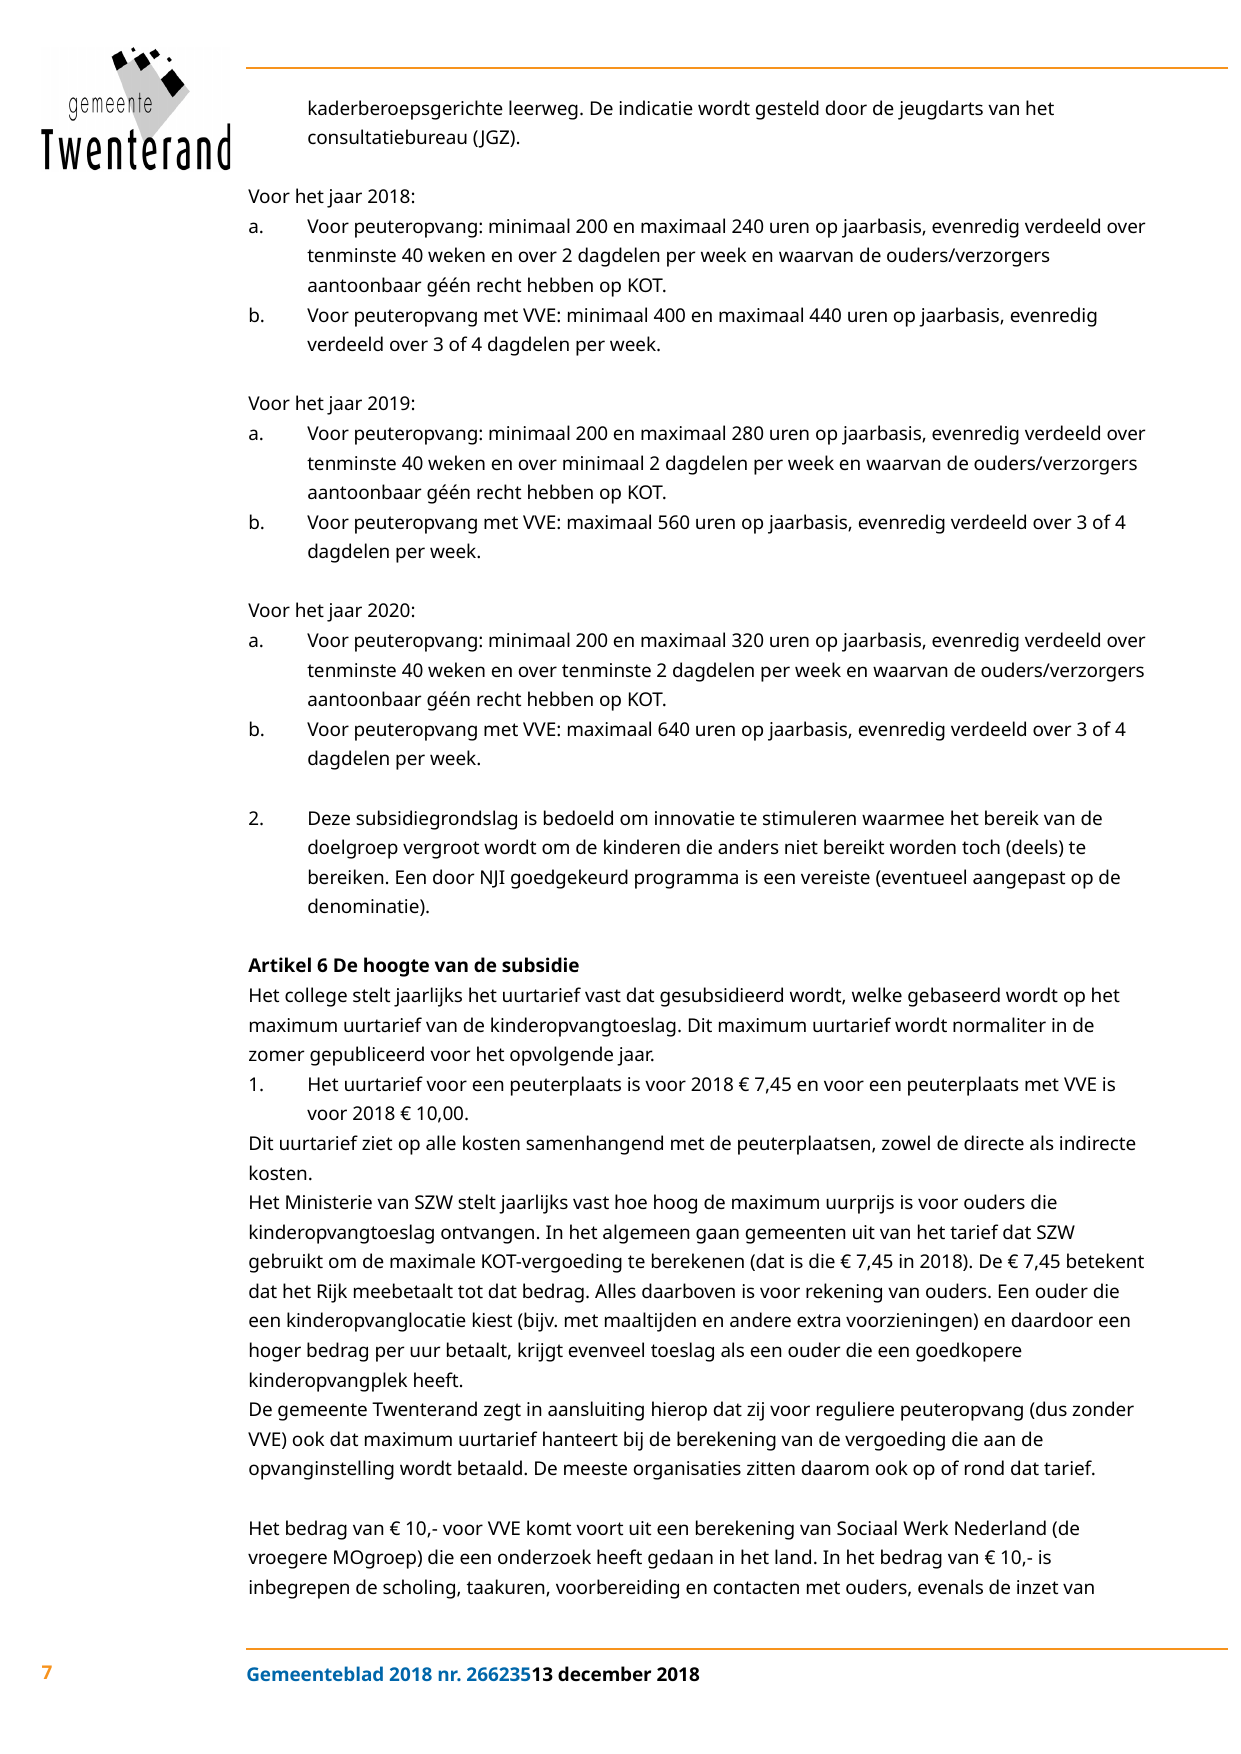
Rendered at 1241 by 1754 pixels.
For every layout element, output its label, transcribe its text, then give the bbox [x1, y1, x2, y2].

list Voor peuteropvang: minimaal 200 en maximaal 320 uren op jaarbasis, evenredig verdeeld over tenminste 40 weken en over tenminste 2 dagdelen per week en waarvan de ouders/verzorgers aantoonbaar géén recht hebben op KOT. [248, 627, 1152, 712]
list kaderberoepsgerichte leerweg. De indicatie wordt gesteld door de jeugdarts van het consultatiebureau (JGZ). [248, 95, 1152, 150]
picture [41, 47, 231, 172]
list Voor peuteropvang met VVE: minimaal 400 en maximaal 440 uren op jaarbasis, evenredig verdeeld over 3 of 4 dagdelen per week. [248, 302, 1152, 357]
text De gemeente Twenterand zegt in aansluiting hierop dat zij voor reguliere peuteropvang (dus zonder VVE) ook dat maximum uurtarief hanteert bij de berekening van de vergoeding die aan de opvanginstelling wordt betaald. De meeste organisaties zitten daarom ook op of rond dat tarief. [248, 1396, 1152, 1481]
list Voor peuteropvang: minimaal 200 en maximaal 280 uren op jaarbasis, evenredig verdeeld over tenminste 40 weken en over minimaal 2 dagdelen per week en waarvan de ouders/verzorgers aantoonbaar géén recht hebben op KOT. [248, 420, 1152, 505]
list Voor peuteropvang met VVE: maximaal 560 uren op jaarbasis, evenredig verdeeld over 3 of 4 dagdelen per week. [248, 509, 1152, 564]
list Deze subsidiegrondslag is bedoeld om innovatie te stimuleren waarmee het bereik van de doelgroep vergroot wordt om de kinderen die anders niet bereikt worden toch (deels) te bereiken. Een door NJI goedgekeurd programma is een vereiste (eventueel aangepast op de denominatie). [248, 805, 1152, 919]
text Dit uurtarief ziet op alle kosten samenhangend met de peuterplaatsen, zowel de directe als indirecte kosten. [248, 1130, 1152, 1186]
text Het Ministerie van SZW stelt jaarlijks vast hoe hoog de maximum uurprijs is voor ouders die kinderopvangtoeslag ontvangen. In het algemeen gaan gemeenten uit van het tarief dat SZW gebruikt om de maximale KOT-vergoeding te berekenen (dat is die € 7,45 in 2018). De € 7,45 betekent dat het Rijk meebetaalt tot dat bedrag. Alles daarboven is voor rekening van ouders. Een ouder die een kinderopvanglocatie kiest (bijv. met maaltijden en andere extra voorzieningen) en daardoor een hoger bedrag per uur betaalt, krijgt evenveel toeslag als een ouder die een goedkopere kinderopvangplek heeft. [248, 1189, 1152, 1393]
text Artikel 6 De hoogte van de subsidie [248, 953, 1152, 978]
list Het uurtarief voor een peuterplaats is voor 2018 € 7,45 en voor een peuterplaats met VVE is voor 2018 € 10,00. [248, 1071, 1152, 1126]
text Voor het jaar 2019: [248, 391, 1152, 416]
list Voor peuteropvang met VVE: maximaal 640 uren op jaarbasis, evenredig verdeeld over 3 of 4 dagdelen per week. [248, 716, 1152, 771]
text Het bedrag van € 10,- voor VVE komt voort uit een berekening van Sociaal Werk Nederland (de vroegere MOgroep) die een onderzoek heeft gedaan in het land. In het bedrag van € 10,- is inbegrepen de scholing, taakuren, voorbereiding en contacten met ouders, evenals de inzet van [248, 1515, 1152, 1600]
list Voor peuteropvang: minimaal 200 en maximaal 240 uren op jaarbasis, evenredig verdeeld over tenminste 40 weken en over 2 dagdelen per week en waarvan de ouders/verzorgers aantoonbaar géén recht hebben op KOT. [248, 213, 1152, 298]
text Het college stelt jaarlijks het uurtarief vast dat gesubsidieerd wordt, welke gebaseerd wordt op het maximum uurtarief van de kinderopvangtoeslag. Dit maximum uurtarief wordt normaliter in de zomer gepubliceerd voor het opvolgende jaar. [248, 982, 1152, 1067]
text Voor het jaar 2020: [248, 598, 1152, 623]
text Voor het jaar 2018: [248, 183, 1152, 209]
